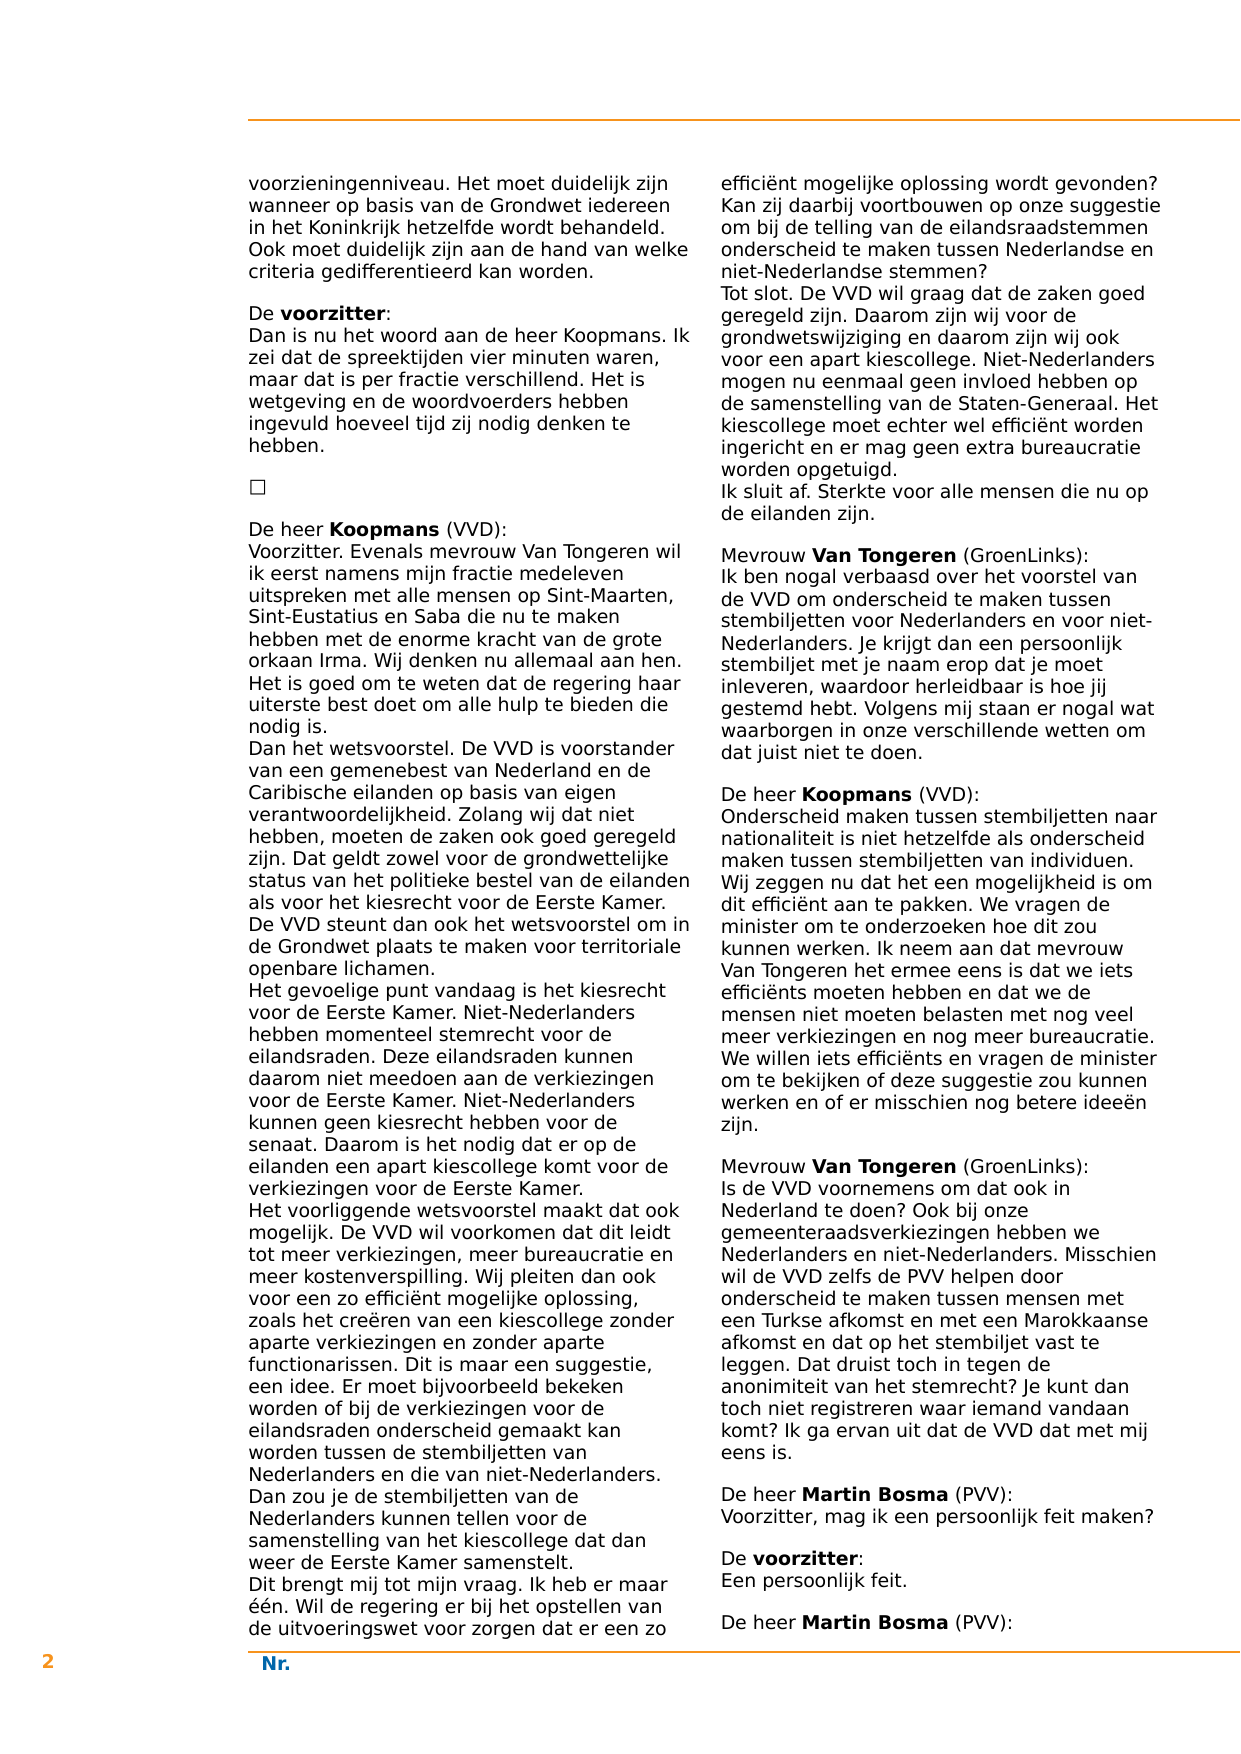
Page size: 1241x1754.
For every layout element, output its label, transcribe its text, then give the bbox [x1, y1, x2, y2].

text De heer Koopmans (VVD): [721, 784, 1163, 806]
text ⬜ [248, 477, 691, 498]
text Is de VVD voornemens om dat ook in Nederland te doen? Ook bij onze gemeenteraadsverkiezingen hebben we Nederlanders en niet-Nederlanders. Misschien wil de VVD zelfs de PVV helpen door onderscheid te maken tussen mensen met een Turkse afkomst en met een Marokkaanse afkomst en dat op het stembiljet vast te leggen. Dat druist toch in tegen de anonimiteit van het stemrecht? Je kunt dan toch niet registreren waar iemand vandaan komt? Ik ga ervan uit dat de VVD dat met mij eens is. [721, 1178, 1163, 1464]
text Voorzitter. Evenals mevrouw Van Tongeren wil ik eerst namens mijn fractie medeleven uitspreken met alle mensen op Sint-Maarten, Sint-Eustatius en Saba die nu te maken hebben met de enorme kracht van de grote orkaan Irma. Wij denken nu allemaal aan hen. Het is goed om te weten dat de regering haar uiterste best doet om alle hulp te bieden die nodig is. [248, 541, 691, 738]
text voorzieningenniveau. Het moet duidelijk zijn wanneer op basis van de Grondwet iedereen in het Koninkrijk hetzelfde wordt behandeld. Ook moet duidelijk zijn aan de hand van welke criteria gedifferentieerd kan worden. [248, 173, 691, 283]
text Het voorliggende wetsvoorstel maakt dat ook mogelijk. De VVD wil voorkomen dat dit leidt tot meer verkiezingen, meer bureaucratie en meer kostenverspilling. Wij pleiten dan ook voor een zo efficiënt mogelijke oplossing, zoals het creëren van een kiescollege zonder aparte verkiezingen en zonder aparte functionarissen. Dit is maar een suggestie, een idee. Er moet bijvoorbeeld bekeken worden of bij de verkiezingen voor de eilandsraden onderscheid gemaakt kan worden tussen de stembiljetten van Nederlanders en die van niet-Nederlanders. Dan zou je de stembiljetten van de Nederlanders kunnen tellen voor de samenstelling van het kiescollege dat dan weer de Eerste Kamer samenstelt. [248, 1200, 691, 1573]
text efficiënt mogelijke oplossing wordt gevonden? Kan zij daarbij voortbouwen op onze suggestie om bij de telling van de eilandsraadstemmen onderscheid te maken tussen Nederlandse en niet-Nederlandse stemmen? [721, 173, 1163, 283]
text Ik sluit af. Sterkte voor alle mensen die nu op de eilanden zijn. [721, 481, 1163, 524]
text Tot slot. De VVD wil graag dat de zaken goed geregeld zijn. Daarom zijn wij voor de grondwetswijziging en daarom zijn wij ook voor een apart kiescollege. Niet-Nederlanders mogen nu eenmaal geen invloed hebben op de samenstelling van de Staten-Generaal. Het kiescollege moet echter wel efficiënt worden ingericht en er mag geen extra bureaucratie worden opgetuigd. [721, 283, 1163, 481]
text De heer Martin Bosma (PVV): [721, 1484, 1163, 1506]
text Een persoonlijk feit. [721, 1569, 1163, 1592]
text Dit brengt mij tot mijn vraag. Ik heb er maar één. Wil de regering er bij het opstellen van de uitvoeringswet voor zorgen dat er een zo [248, 1573, 691, 1639]
text Onderscheid maken tussen stembiljetten naar nationaliteit is niet hetzelfde als onderscheid maken tussen stembiljetten van individuen. Wij zeggen nu dat het een mogelijkheid is om dit efficiënt aan te pakken. We vragen de minister om te onderzoeken hoe dit zou kunnen werken. Ik neem aan dat mevrouw Van Tongeren het ermee eens is dat we iets efficiënts moeten hebben en dat we de mensen niet moeten belasten met nog veel meer verkiezingen en nog meer bureaucratie. We willen iets efficiënts en vragen de minister om te bekijken of deze suggestie zou kunnen werken en of er misschien nog betere ideeën zijn. [721, 806, 1163, 1136]
text Mevrouw Van Tongeren (GroenLinks): [721, 1156, 1163, 1178]
text De heer Koopmans (VVD): [248, 518, 691, 541]
text Ik ben nogal verbaasd over het voorstel van de VVD om onderscheid te maken tussen stembiljetten voor Nederlanders en voor niet-Nederlanders. Je krijgt dan een persoonlijk stembiljet met je naam erop dat je moet inleveren, waardoor herleidbaar is hoe jij gestemd hebt. Volgens mij staan er nogal wat waarborgen in onze verschillende wetten om dat juist niet te doen. [721, 566, 1163, 764]
text Dan is nu het woord aan de heer Koopmans. Ik zei dat de spreektijden vier minuten waren, maar dat is per fractie verschillend. Het is wetgeving en de woordvoerders hebben ingevuld hoeveel tijd zij nodig denken te hebben. [248, 325, 691, 457]
text Mevrouw Van Tongeren (GroenLinks): [721, 544, 1163, 566]
text Voorzitter, mag ik een persoonlijk feit maken? [721, 1506, 1163, 1528]
text Dan het wetsvoorstel. De VVD is voorstander van een gemenebest van Nederland en de Caribische eilanden op basis van eigen verantwoordelijkheid. Zolang wij dat niet hebben, moeten de zaken ook goed geregeld zijn. Dat geldt zowel voor de grondwettelijke status van het politieke bestel van de eilanden als voor het kiesrecht voor de Eerste Kamer. De VVD steunt dan ook het wetsvoorstel om in de Grondwet plaats te maken voor territoriale openbare lichamen. [248, 738, 691, 980]
text Het gevoelige punt vandaag is het kiesrecht voor de Eerste Kamer. Niet-Nederlanders hebben momenteel stemrecht voor de eilandsraden. Deze eilandsraden kunnen daarom niet meedoen aan de verkiezingen voor de Eerste Kamer. Niet-Nederlanders kunnen geen kiesrecht hebben voor de senaat. Daarom is het nodig dat er op de eilanden een apart kiescollege komt voor de verkiezingen voor de Eerste Kamer. [248, 980, 691, 1200]
text De heer Martin Bosma (PVV): [721, 1612, 1163, 1633]
text De voorzitter: [721, 1548, 1163, 1569]
text De voorzitter: [248, 303, 691, 325]
